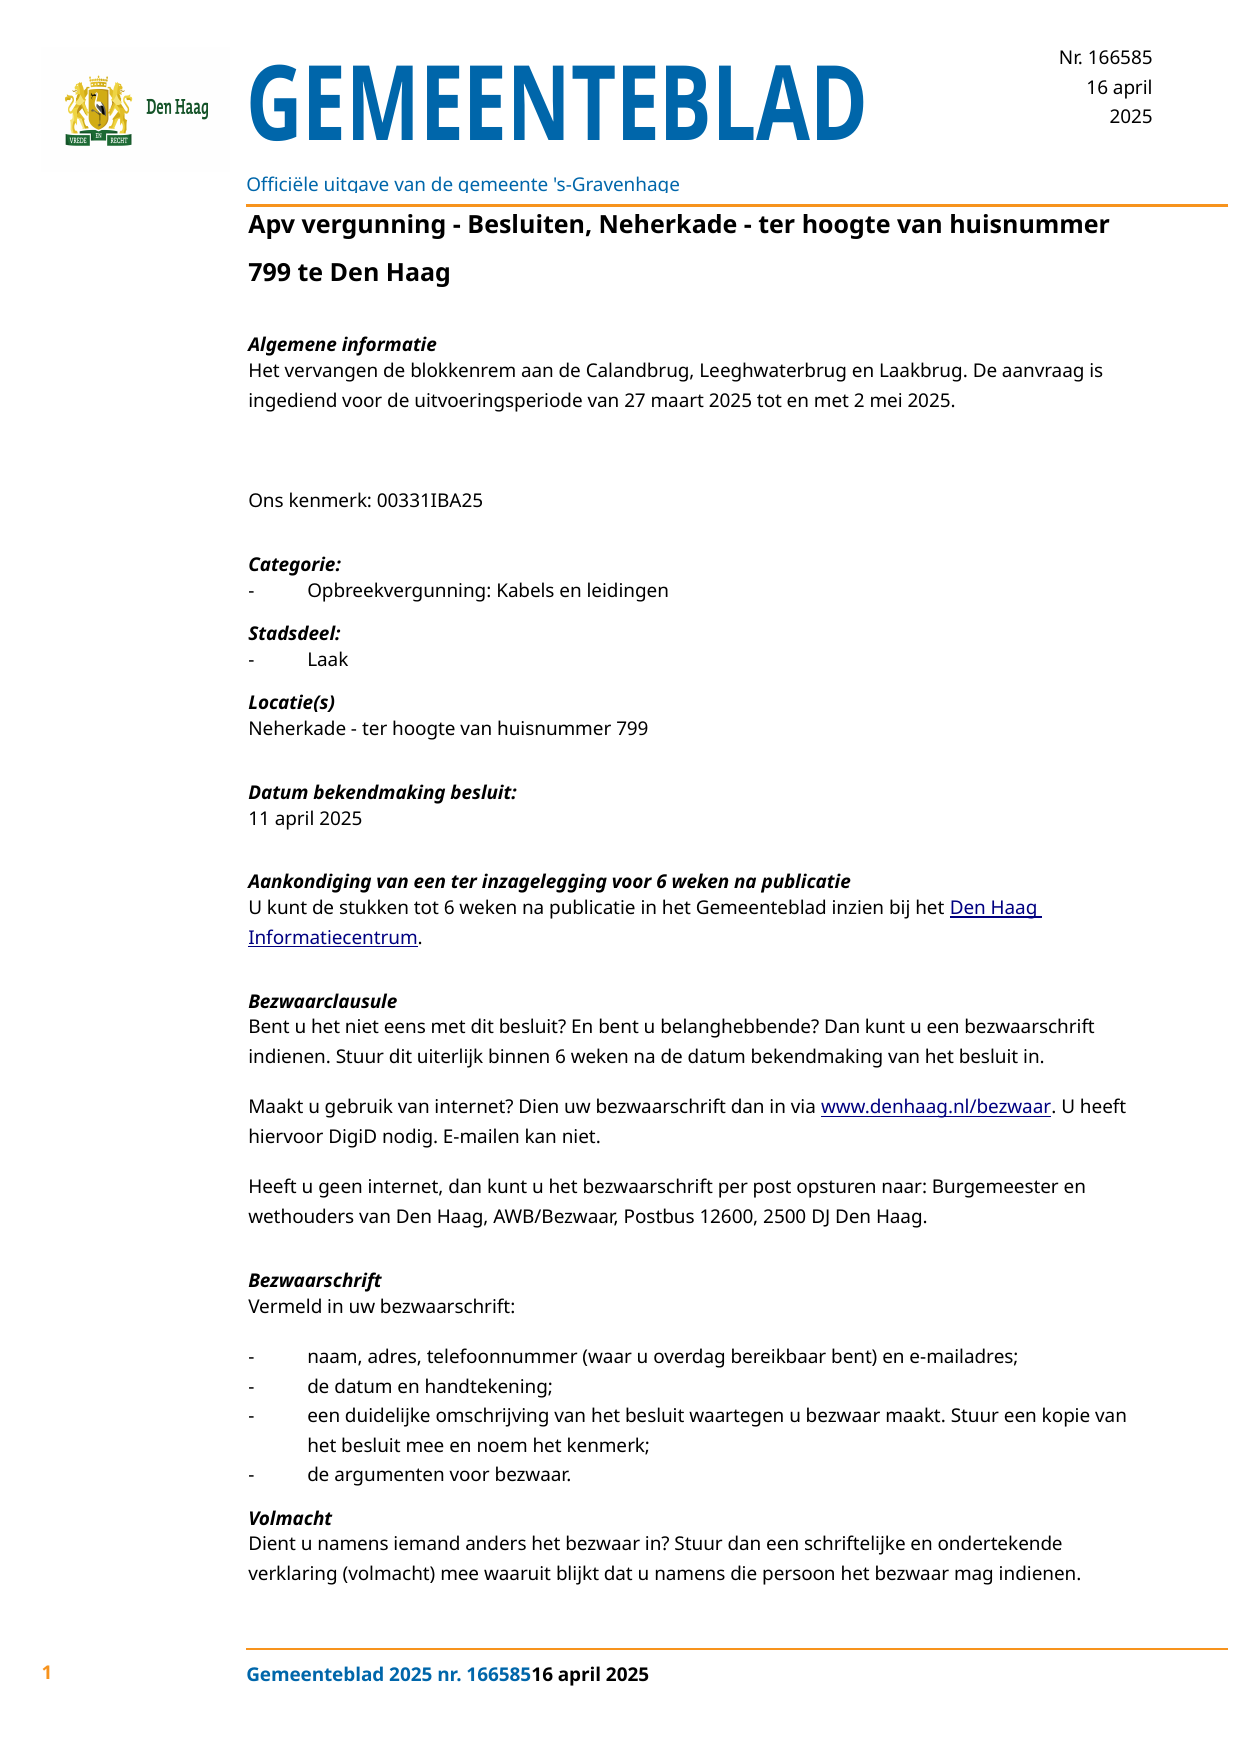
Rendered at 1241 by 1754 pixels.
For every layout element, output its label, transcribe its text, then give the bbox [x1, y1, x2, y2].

text Het vervangen de blokkenrem aan de Calandbrug, Leeghwaterbrug en Laakbrug. De aanvraag is ingediend voor de uitvoeringsperiode van 27 maart 2025 tot en met 2 mei 2025. [248, 357, 1152, 412]
text Maakt u gebruik van internet? Dien uw bezwaarschrift dan in via www.denhaag.nl/bezwaar. U heeft hiervoor DigiD nodig. E-mailen kan niet. [248, 1094, 1152, 1149]
text 11 april 2025 [248, 805, 1152, 830]
text Aankondiging van een ter inzagelegging voor 6 weken na publicatie [248, 869, 1152, 894]
text Stadsdeel: [248, 620, 1152, 646]
text Datum bekendmaking besluit: [248, 779, 1152, 805]
list naam, adres, telefoonnummer (waar u overdag bereikbaar bent) en e-mailadres; [248, 1343, 1152, 1369]
text Volmacht [248, 1505, 1152, 1531]
list Opbreekvergunning: Kabels en leidingen [248, 577, 1152, 603]
list de argumenten voor bezwaar. [248, 1462, 1152, 1487]
text Categorie: [248, 552, 1152, 577]
text Apv vergunning - Besluiten, Neherkade - ter hoogte van huisnummer 799 te Den Haag [248, 207, 1152, 288]
picture [41, 47, 231, 172]
text Bezwaarclausule [248, 988, 1152, 1014]
text Heeft u geen internet, dan kunt u het bezwaarschrift per post opsturen naar: Burgemeester en wethouders van Den Haag, AWB/Bezwaar, Postbus 12600, 2500 DJ Den Haag. [248, 1174, 1152, 1229]
text Neherkade - ter hoogte van huisnummer 799 [248, 715, 1152, 741]
text Locatie(s) [248, 689, 1152, 715]
list een duidelijke omschrijving van het besluit waartegen u bezwaar maakt. Stuur een kopie van het besluit mee en noem het kenmerk; [248, 1402, 1152, 1458]
text Vermeld in uw bezwaarschrift: [248, 1293, 1152, 1319]
text Ons kenmerk: 00331IBA25 [248, 488, 1152, 513]
text Algemene informatie [248, 331, 1152, 357]
text Bezwaarschrift [248, 1267, 1152, 1293]
list Laak [248, 646, 1152, 672]
text Dient u namens iemand anders het bezwaar in? Stuur dan een schriftelijke en ondertekende verklaring (volmacht) mee waaruit blijkt dat u namens die persoon het bezwaar mag indienen. [248, 1531, 1152, 1586]
text U kunt de stukken tot 6 weken na publicatie in het Gemeenteblad inzien bij het Den Haag Informatiecentrum. [248, 894, 1152, 950]
list de datum en handtekening; [248, 1373, 1152, 1399]
text Bent u het niet eens met dit besluit? En bent u belanghebbende? Dan kunt u een bezwaarschrift indienen. Stuur dit uiterlijk binnen 6 weken na de datum bekendmaking van het besluit in. [248, 1014, 1152, 1069]
